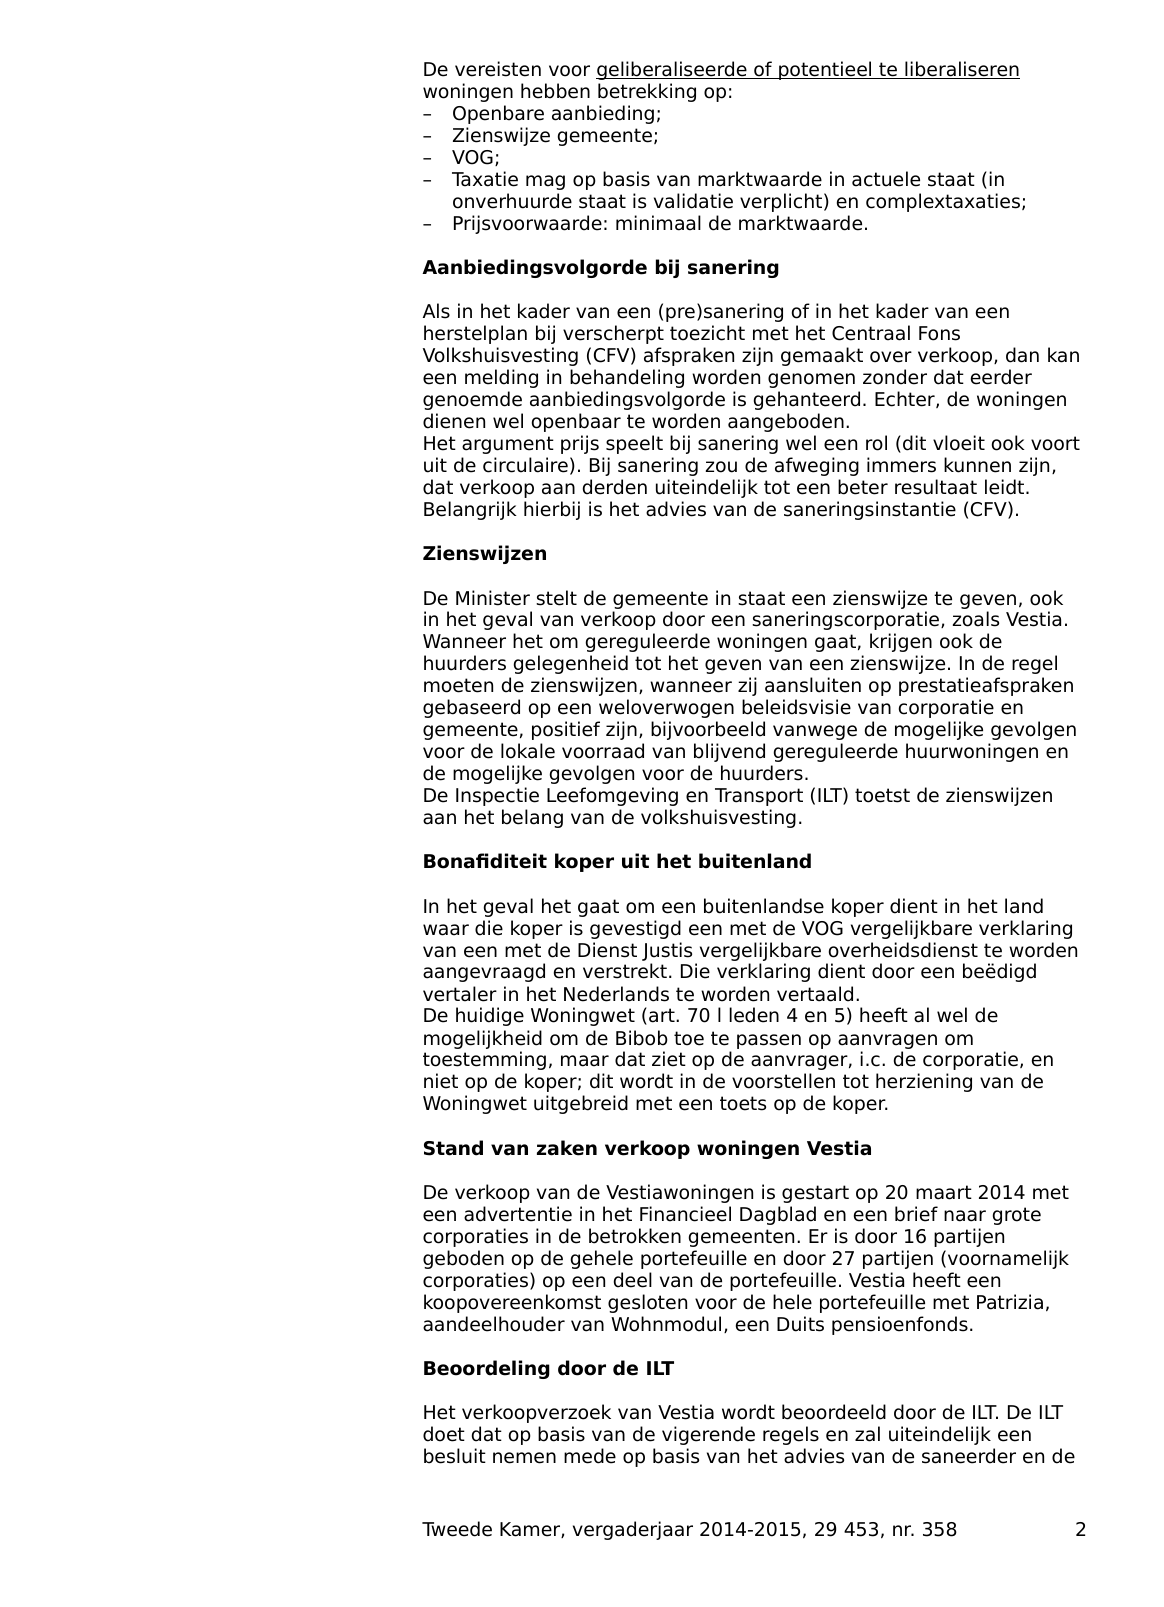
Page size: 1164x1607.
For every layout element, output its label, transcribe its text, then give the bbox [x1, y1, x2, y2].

text De Minister stelt de gemeente in staat een zienswijze te geven, ook in het geval van verkoop door een saneringscorporatie, zoals Vestia. Wanneer het om gereguleerde woningen gaat, krijgen ook de huurders gelegenheid tot het geven van een zienswijze. In de regel moeten de zienswijzen, wanneer zij aansluiten op prestatieafspraken gebaseerd op een weloverwogen beleidsvisie van corporatie en gemeente, positief zijn, bijvoorbeeld vanwege de mogelijke gevolgen voor de lokale voorraad van blijvend gereguleerde huurwoningen en de mogelijke gevolgen voor de huurders. [422, 587, 1087, 785]
subtitle Beoordeling door de ILT [422, 1358, 1087, 1380]
text – Zienswijze gemeente; [422, 125, 1087, 147]
text De huidige Woningwet (art. 70 l leden 4 en 5) heeft al wel de mogelijkheid om de Bibob toe te passen op aanvragen om toestemming, maar dat ziet op de aanvrager, i.c. de corporatie, en niet op de koper; dit wordt in de voorstellen tot herziening van de Woningwet uitgebreid met een toets op de koper. [422, 1005, 1087, 1115]
text De vereisten voor geliberaliseerde of potentieel te liberaliseren woningen hebben betrekking op: [422, 59, 1087, 103]
text Het argument prijs speelt bij sanering wel een rol (dit vloeit ook voort uit de circulaire). Bij sanering zou de afweging immers kunnen zijn, dat verkoop aan derden uiteindelijk tot een beter resultaat leidt. Belangrijk hierbij is het advies van de saneringsinstantie (CFV). [422, 433, 1087, 521]
text Als in het kader van een (pre)sanering of in het kader van een herstelplan bij verscherpt toezicht met het Centraal Fons Volkshuisvesting (CFV) afspraken zijn gemaakt over verkoop, dan kan een melding in behandeling worden genomen zonder dat eerder genoemde aanbiedingsvolgorde is gehanteerd. Echter, de woningen dienen wel openbaar te worden aangeboden. [422, 301, 1087, 433]
text – VOG; [422, 147, 1087, 169]
subtitle Bonafiditeit koper uit het buitenland [422, 851, 1087, 873]
text – Taxatie mag op basis van marktwaarde in actuele staat (in onverhuurde staat is validatie verplicht) en complextaxaties; [422, 169, 1087, 213]
text De verkoop van de Vestiawoningen is gestart op 20 maart 2014 met een advertentie in het Financieel Dagblad en een brief naar grote corporaties in de betrokken gemeenten. Er is door 16 partijen geboden op de gehele portefeuille en door 27 partijen (voornamelijk corporaties) op een deel van de portefeuille. Vestia heeft een koopovereenkomst gesloten voor de hele portefeuille met Patrizia, aandeelhouder van Wohnmodul, een Duits pensioenfonds. [422, 1182, 1087, 1336]
subtitle Aanbiedingsvolgorde bij sanering [422, 257, 1087, 279]
subtitle Stand van zaken verkoop woningen Vestia [422, 1137, 1087, 1159]
text – Prijsvoorwaarde: minimaal de marktwaarde. [422, 213, 1087, 235]
text Het verkoopverzoek van Vestia wordt beoordeeld door de ILT. De ILT doet dat op basis van de vigerende regels en zal uiteindelijk een besluit nemen mede op basis van het advies van de saneerder en de [422, 1402, 1087, 1468]
text In het geval het gaat om een buitenlandse koper dient in het land waar die koper is gevestigd een met de VOG vergelijkbare verklaring van een met de Dienst Justis vergelijkbare overheidsdienst te worden aangevraagd en verstrekt. Die verklaring dient door een beëdigd vertaler in het Nederlands te worden vertaald. [422, 896, 1087, 1005]
subtitle Zienswijzen [422, 543, 1087, 565]
text De Inspectie Leefomgeving en Transport (ILT) toetst de zienswijzen aan het belang van de volkshuisvesting. [422, 785, 1087, 829]
text – Openbare aanbieding; [422, 103, 1087, 125]
